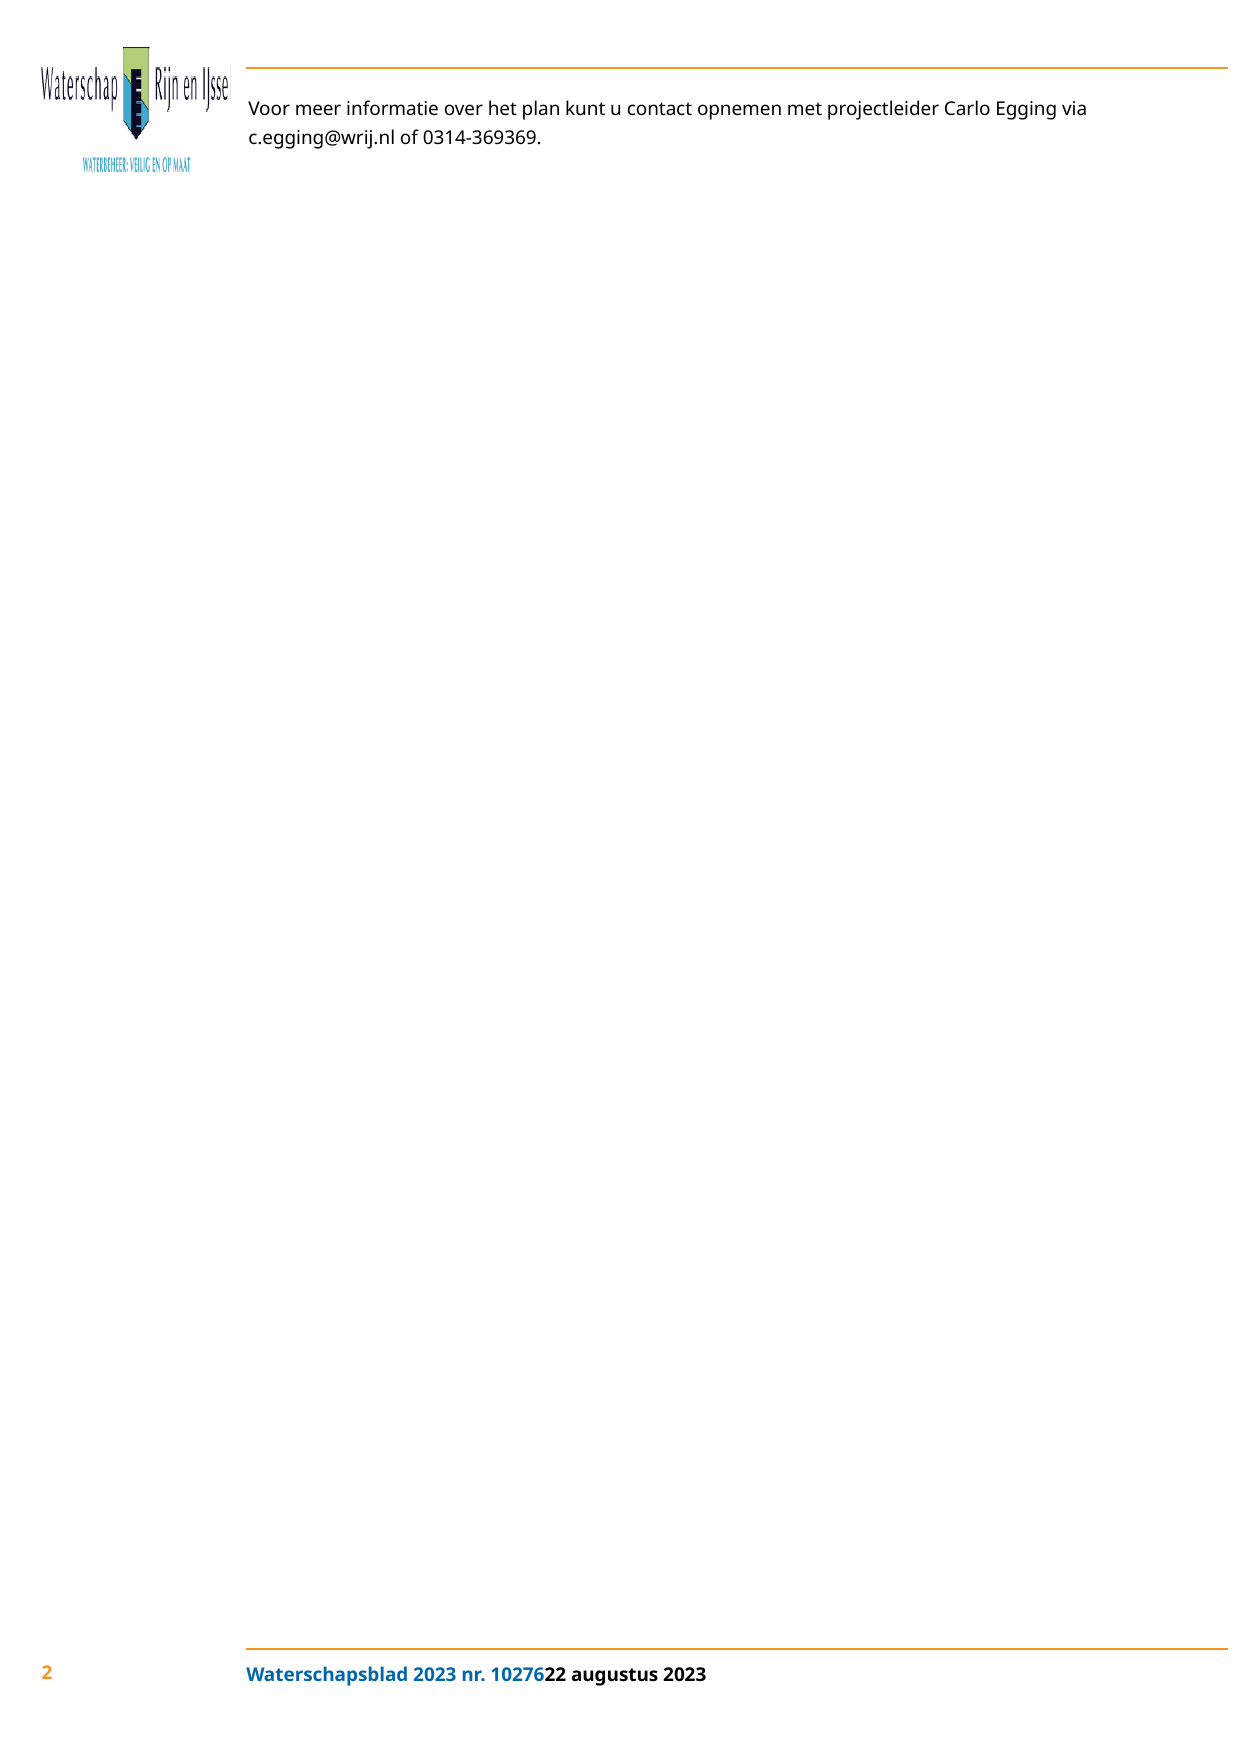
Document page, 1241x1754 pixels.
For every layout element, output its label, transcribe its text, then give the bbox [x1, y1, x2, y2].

text Voor meer informatie over het plan kunt u contact opnemen met projectleider Carlo Egging via c.egging@wrij.nl of 0314-369369. [248, 95, 1152, 150]
picture [41, 47, 231, 172]
